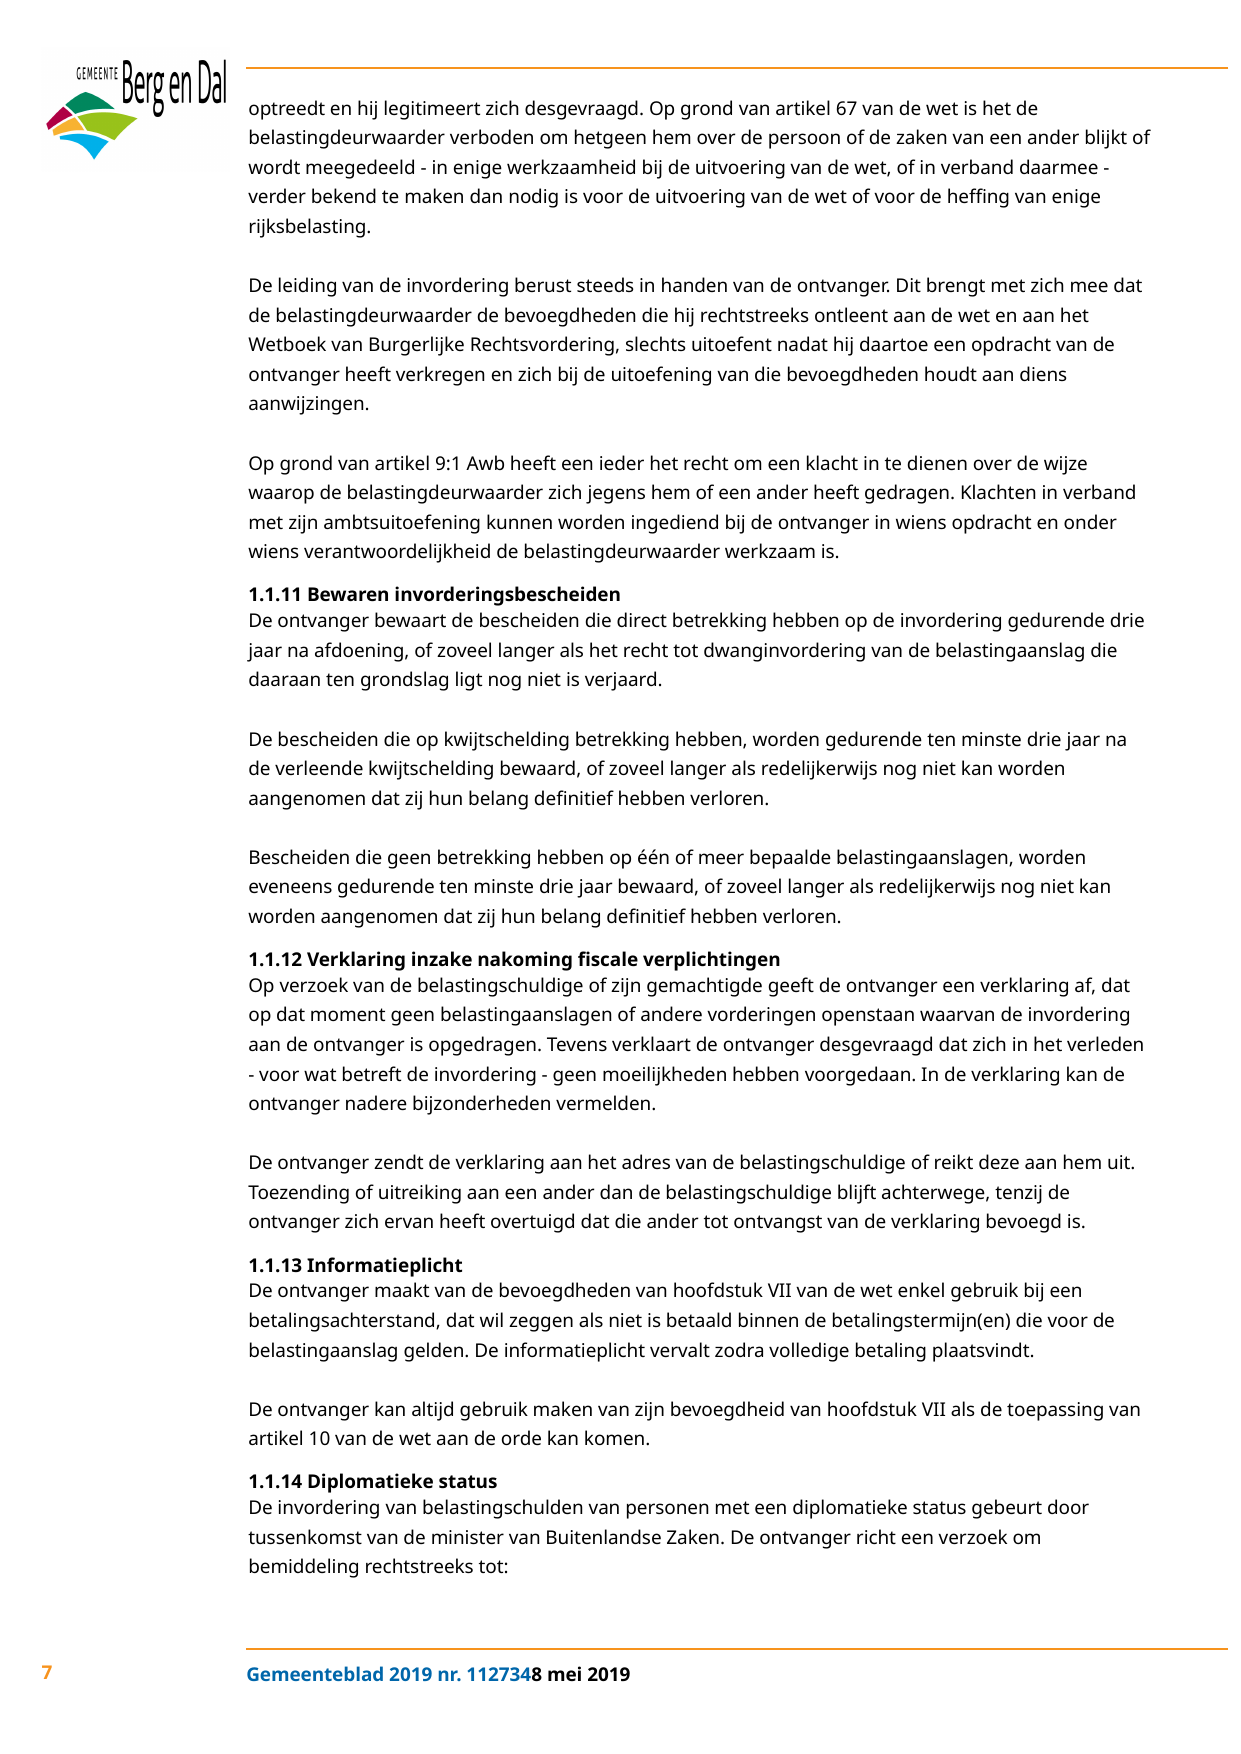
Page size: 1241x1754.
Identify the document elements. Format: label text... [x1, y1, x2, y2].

text Op grond van artikel 9:1 Awb heeft een ieder het recht om een klacht in te dienen over de wijze waarop de belastingdeurwaarder zich jegens hem of een ander heeft gedragen. Klachten in verband met zijn ambtsuitoefening kunnen worden ingediend bij de ontvanger in wiens opdracht en onder wiens verantwoordelijkheid de belastingdeurwaarder werkzaam is. [248, 450, 1152, 564]
text Bescheiden die geen betrekking hebben op één of meer bepaalde belastingaanslagen, worden eveneens gedurende ten minste drie jaar bewaard, of zoveel langer als redelijkerwijs nog niet kan worden aangenomen dat zij hun belang definitief hebben verloren. [248, 844, 1152, 929]
text optreedt en hij legitimeert zich desgevraagd. Op grond van artikel 67 van de wet is het de belastingdeurwaarder verboden om hetgeen hem over de persoon of de zaken van een ander blijkt of wordt meegedeeld - in enige werkzaamheid bij de uitvoering van de wet, of in verband daarmee - verder bekend te maken dan nodig is voor de uitvoering van de wet of voor de heffing van enige rijksbelasting. [248, 95, 1152, 239]
text 1.1.14 Diplomatieke status [248, 1469, 1152, 1494]
text De ontvanger zendt de verklaring aan het adres van de belastingschuldige of reikt deze aan hem uit. Toezending of uitreiking aan een ander dan de belastingschuldige blijft achterwege, tenzij de ontvanger zich ervan heeft overtuigd dat die ander tot ontvangst van de verklaring bevoegd is. [248, 1149, 1152, 1234]
text De ontvanger maakt van de bevoegdheden van hoofdstuk VII van de wet enkel gebruik bij een betalingsachterstand, dat wil zeggen als niet is betaald binnen de betalingstermijn(en) die voor de belastingaanslag gelden. De informatieplicht vervalt zodra volledige betaling plaatsvindt. [248, 1278, 1152, 1362]
text De leiding van de invordering berust steeds in handen van de ontvanger. Dit brengt met zich mee dat de belastingdeurwaarder de bevoegdheden die hij rechtstreeks ontleent aan de wet en aan het Wetboek van Burgerlijke Rechtsvordering, slechts uitoefent nadat hij daartoe een opdracht van de ontvanger heeft verkregen en zich bij de uitoefening van die bevoegdheden houdt aan diens aanwijzingen. [248, 272, 1152, 416]
picture [41, 47, 231, 172]
text Op verzoek van de belastingschuldige of zijn gemachtigde geeft de ontvanger een verklaring af, dat op dat moment geen belastingaanslagen of andere vorderingen openstaan waarvan de invordering aan de ontvanger is opgedragen. Tevens verklaart de ontvanger desgevraagd dat zich in het verleden - voor wat betreft de invordering - geen moeilijkheden hebben voorgedaan. In de verklaring kan de ontvanger nadere bijzonderheden vermelden. [248, 972, 1152, 1116]
text De bescheiden die op kwijtschelding betrekking hebben, worden gedurende ten minste drie jaar na de verleende kwijtschelding bewaard, of zoveel langer als redelijkerwijs nog niet kan worden aangenomen dat zij hun belang definitief hebben verloren. [248, 726, 1152, 811]
text De ontvanger bewaart de bescheiden die direct betrekking hebben op de invordering gedurende drie jaar na afdoening, of zoveel langer als het recht tot dwanginvordering van de belastingaanslag die daaraan ten grondslag ligt nog niet is verjaard. [248, 607, 1152, 692]
text De invordering van belastingschulden van personen met een diplomatieke status gebeurt door tussenkomst van de minister van Buitenlandse Zaken. De ontvanger richt een verzoek om bemiddeling rechtstreeks tot: [248, 1494, 1152, 1579]
text De ontvanger kan altijd gebruik maken van zijn bevoegdheid van hoofdstuk VII als de toepassing van artikel 10 van de wet aan de orde kan komen. [248, 1396, 1152, 1451]
text 1.1.11 Bewaren invorderingsbescheiden [248, 582, 1152, 607]
text 1.1.12 Verklaring inzake nakoming fiscale verplichtingen [248, 946, 1152, 972]
text 1.1.13 Informatieplicht [248, 1252, 1152, 1278]
